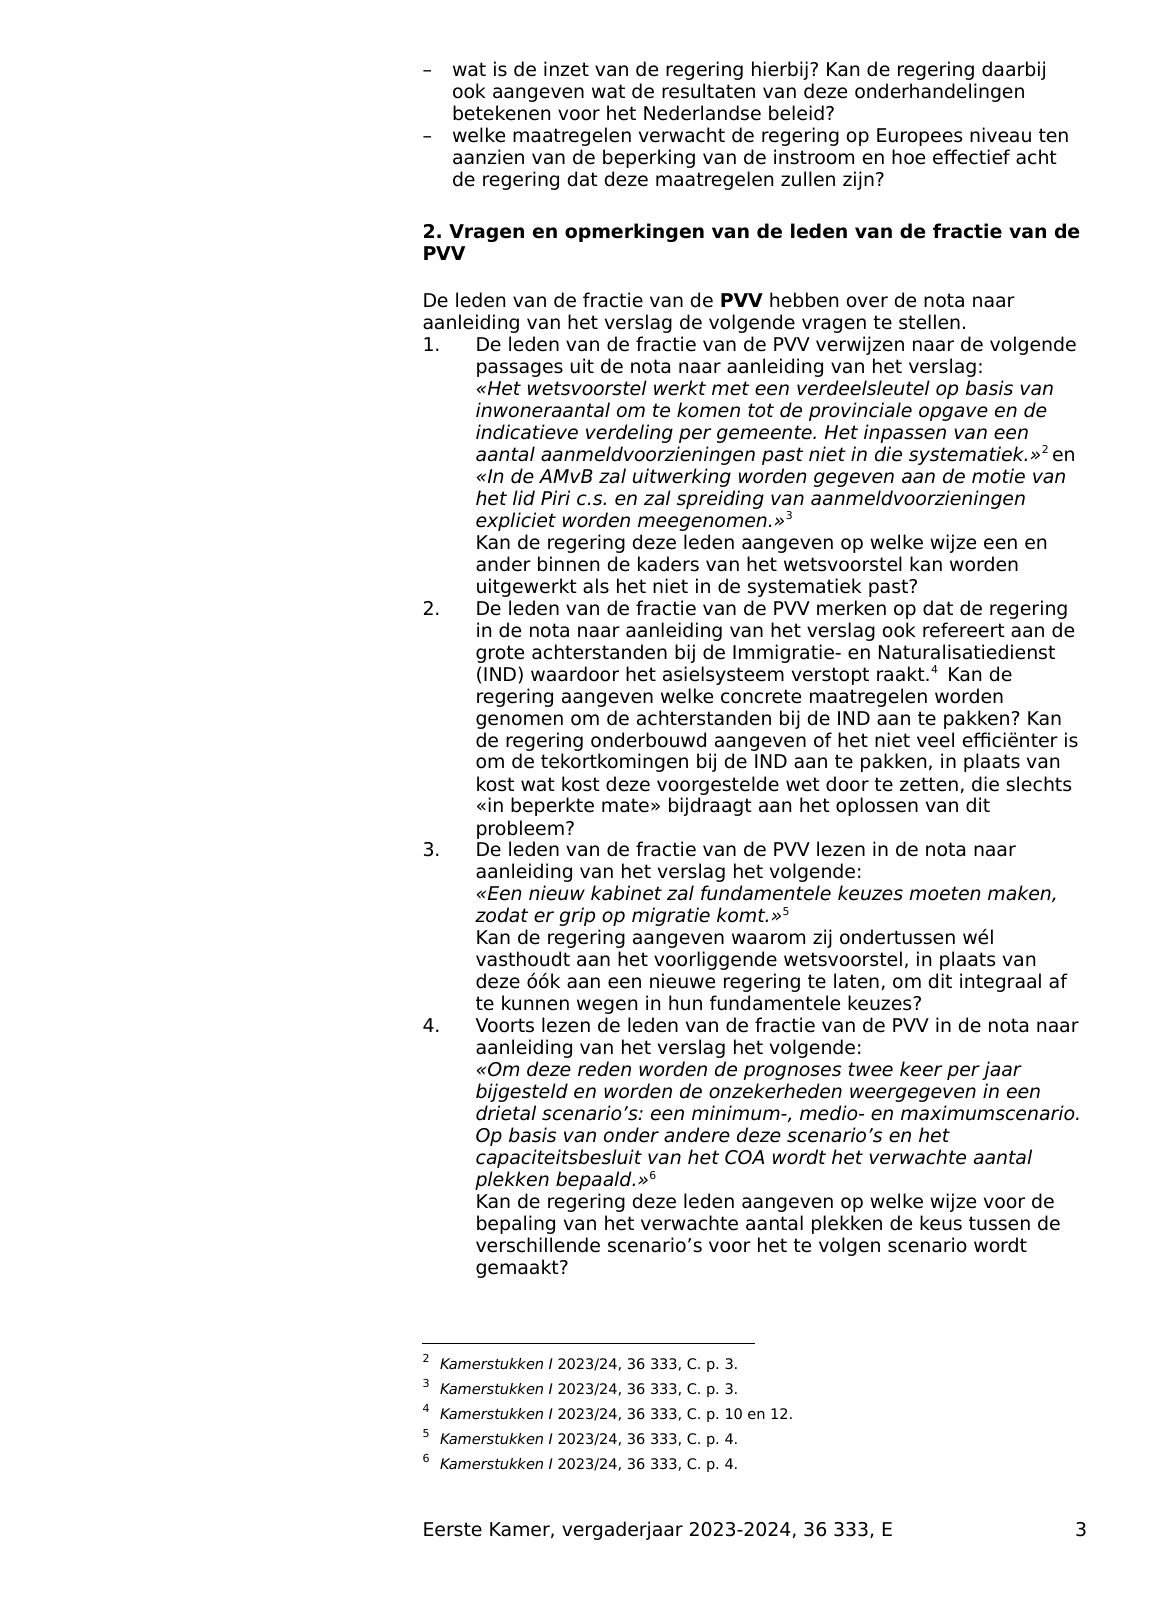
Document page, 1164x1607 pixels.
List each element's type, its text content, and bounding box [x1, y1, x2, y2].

text Kamerstukken I 2023/24, 36 333, C. p. 4. [422, 1427, 1087, 1449]
text 1. De leden van de fractie van de PVV verwijzen naar de volgende passages uit de nota naar aanleiding van het verslag: [422, 334, 1087, 378]
text «Een nieuw kabinet zal fundamentele keuzes moeten maken, zodat er grip op migratie komt.» [475, 883, 1087, 927]
text Kan de regering aangeven waarom zij ondertussen wél vasthoudt aan het voorliggende wetsvoorstel, in plaats van deze óók aan een nieuwe regering te laten, om dit integraal af te kunnen wegen in hun fundamentele keuzes? [475, 927, 1087, 1015]
subtitle 2. Vragen en opmerkingen van de leden van de fractie van de PVV [422, 221, 1087, 265]
text Kamerstukken I 2023/24, 36 333, C. p. 3. [422, 1352, 1087, 1374]
text 3. De leden van de fractie van de PVV lezen in de nota naar aanleiding van het verslag het volgende: [422, 839, 1087, 883]
text 2. De leden van de fractie van de PVV merken op dat de regering in de nota naar aanleiding van het verslag ook refereert aan de grote achterstanden bij de Immigratie- en Naturalisatiedienst (IND) waardoor het asielsysteem verstopt raakt. Kan de regering aangeven welke concrete maatregelen worden genomen om de achterstanden bij de IND aan te pakken? Kan de regering onderbouwd aangeven of het niet veel efficiënter is om de tekortkomingen bij de IND aan te pakken, in plaats van kost wat kost deze voorgestelde wet door te zetten, die slechts «in beperkte mate» bijdraagt aan het oplossen van dit probleem? [422, 598, 1087, 839]
text – wat is de inzet van de regering hierbij? Kan de regering daarbij ook aangeven wat de resultaten van deze onderhandelingen betekenen voor het Nederlandse beleid? [422, 59, 1087, 125]
text «In de AMvB zal uitwerking worden gegeven aan de motie van het lid Piri c.s. en zal spreiding van aanmeldvoorzieningen expliciet worden meegenomen.» [475, 466, 1087, 532]
text «Om deze reden worden de prognoses twee keer per jaar bijgesteld en worden de onzekerheden weergegeven in een drietal scenario’s: een minimum-, medio- en maximumscenario. Op basis van onder andere deze scenario’s en het capaciteitsbesluit van het COA wordt het verwachte aantal plekken bepaald.» [475, 1059, 1087, 1191]
text Kan de regering deze leden aangeven op welke wijze een en ander binnen de kaders van het wetsvoorstel kan worden uitgewerkt als het niet in de systematiek past? [475, 532, 1087, 598]
text 4. Voorts lezen de leden van de fractie van de PVV in de nota naar aanleiding van het verslag het volgende: [422, 1015, 1087, 1059]
text De leden van de fractie van de PVV hebben over de nota naar aanleiding van het verslag de volgende vragen te stellen. [422, 290, 1087, 334]
text Kamerstukken I 2023/24, 36 333, C. p. 3. [422, 1377, 1087, 1399]
text Kamerstukken I 2023/24, 36 333, C. p. 4. [422, 1452, 1087, 1474]
text Kamerstukken I 2023/24, 36 333, C. p. 10 en 12. [422, 1402, 1087, 1424]
text – welke maatregelen verwacht de regering op Europees niveau ten aanzien van de beperking van de instroom en hoe effectief acht de regering dat deze maatregelen zullen zijn? [422, 125, 1087, 191]
text «Het wetsvoorstel werkt met een verdeelsleutel op basis van inwoneraantal om te komen tot de provinciale opgave en de indicatieve verdeling per gemeente. Het inpassen van een aantal aanmeldvoorzieningen past niet in die systematiek.»en [475, 378, 1087, 466]
text Kan de regering deze leden aangeven op welke wijze voor de bepaling van het verwachte aantal plekken de keus tussen de verschillende scenario’s voor het te volgen scenario wordt gemaakt? [475, 1191, 1087, 1279]
